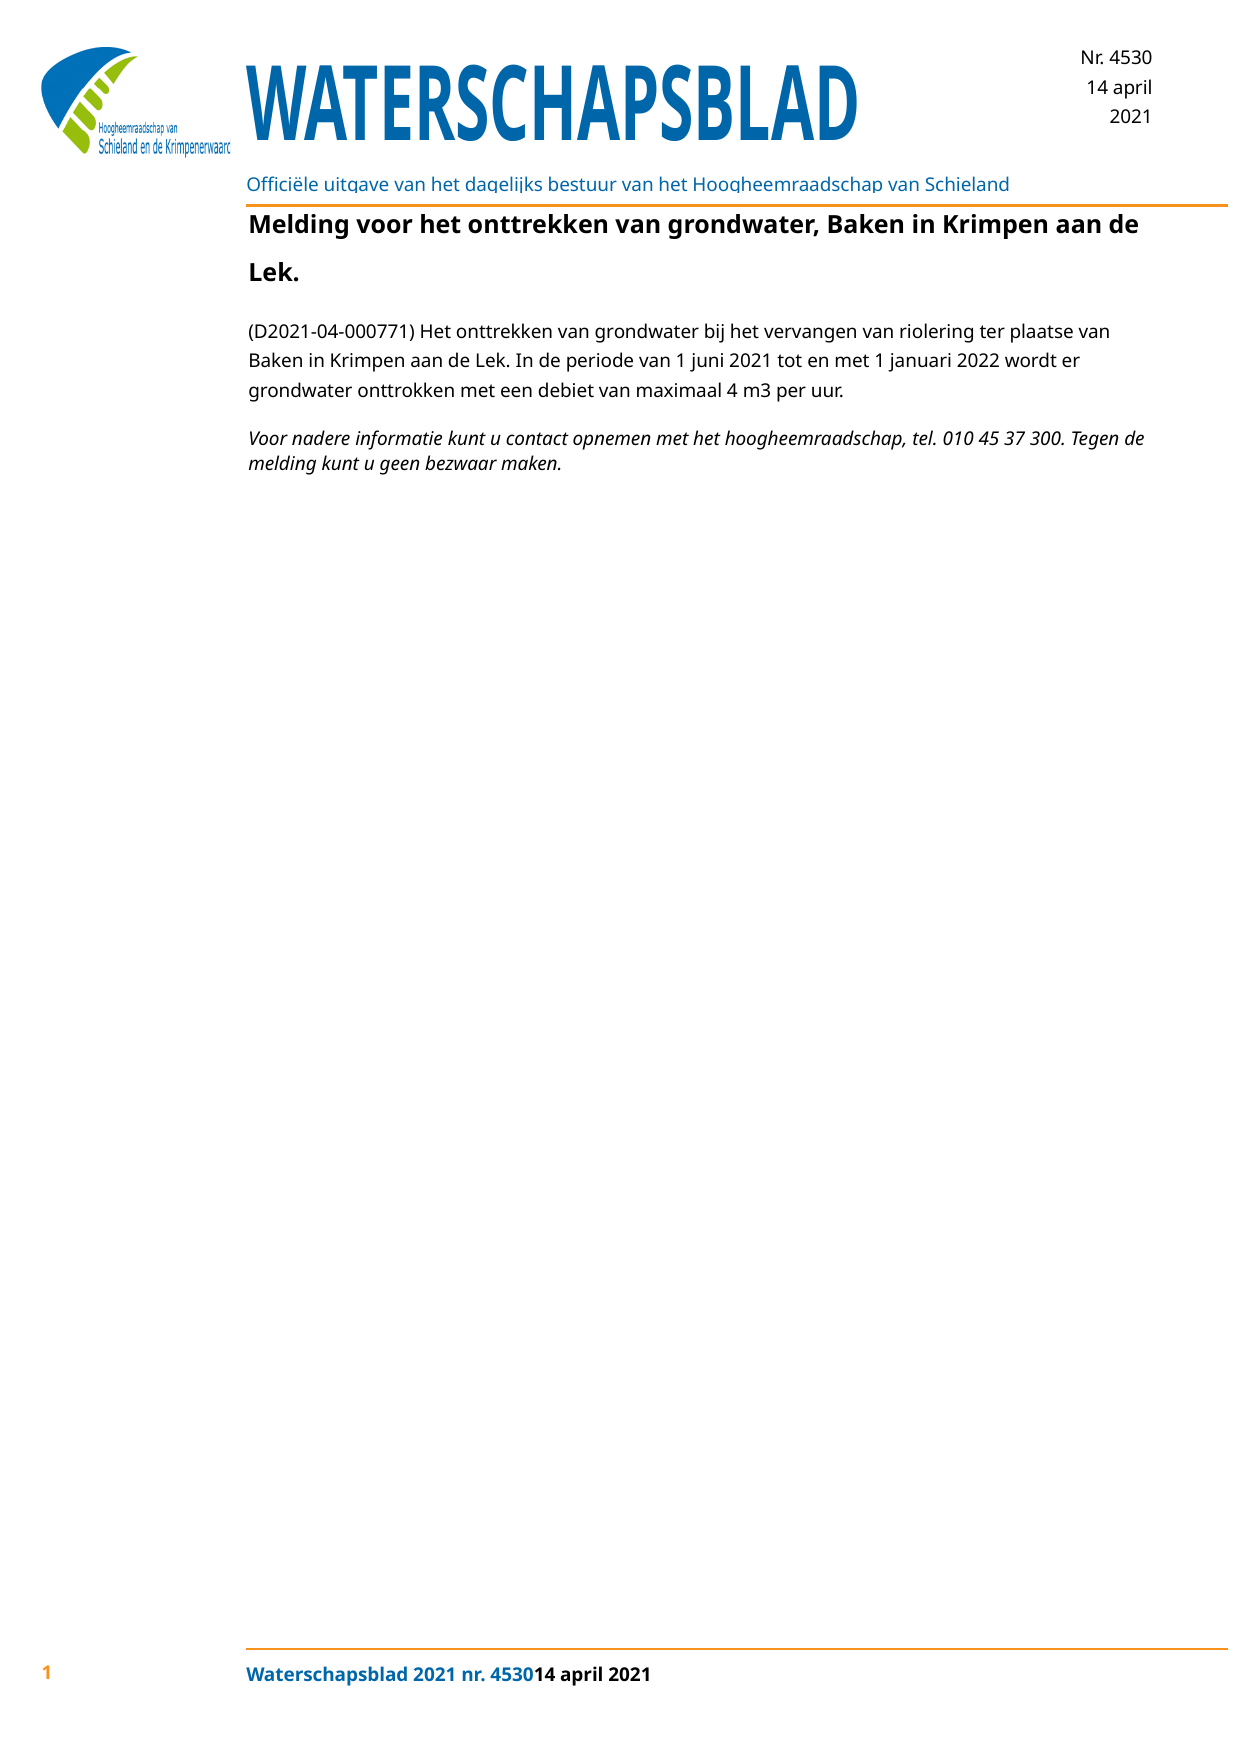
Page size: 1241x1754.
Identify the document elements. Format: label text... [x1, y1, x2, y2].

text (D2021-04-000771) Het onttrekken van grondwater bij het vervangen van riolering ter plaatse van Baken in Krimpen aan de Lek. In de periode van 1 juni 2021 tot en met 1 januari 2022 wordt er grondwater onttrokken met een debiet van maximaal 4 m3 per uur. [248, 318, 1152, 403]
text Melding voor het onttrekken van grondwater, Baken in Krimpen aan de Lek. [248, 207, 1152, 288]
picture [41, 47, 231, 172]
text Voor nadere informatie kunt u contact opnemen met het hoogheemraadschap, tel. 010 45 37 300. Tegen de melding kunt u geen bezwaar maken. [248, 425, 1152, 476]
